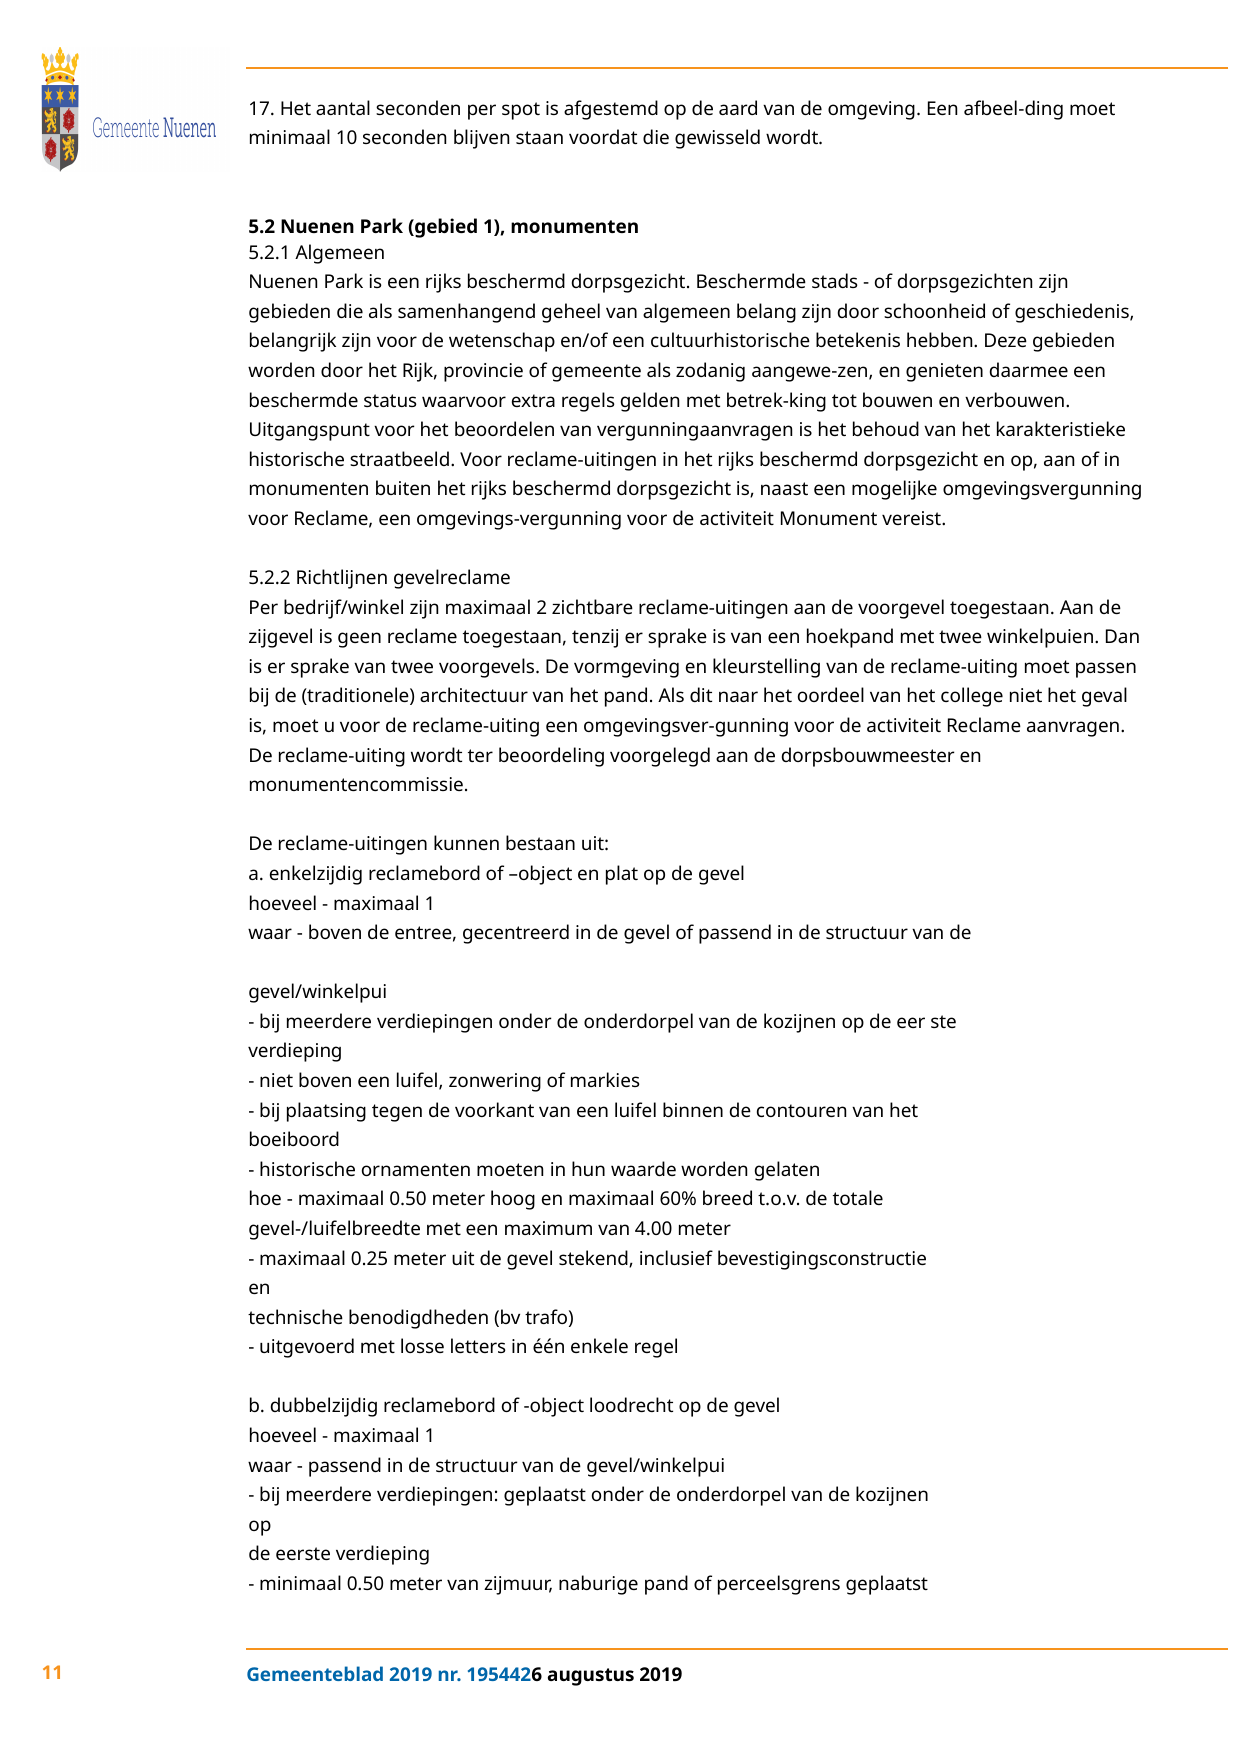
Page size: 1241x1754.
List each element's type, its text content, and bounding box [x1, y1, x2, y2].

text Per bedrijf/winkel zijn maximaal 2 zichtbare reclame-uitingen aan de voorgevel toegestaan. Aan de zijgevel is geen reclame toegestaan, tenzij er sprake is van een hoekpand met twee winkelpuien. Dan is er sprake van twee voorgevels. De vormgeving en kleurstelling van de reclame-uiting moet passen bij de (traditionele) architectuur van het pand. Als dit naar het oordeel van het college niet het geval is, moet u voor de reclame-uiting een omgevingsver-gunning voor de activiteit Reclame aanvragen. De reclame-uiting wordt ter beoordeling voorgelegd aan de dorpsbouwmeester en monumentencommissie. [248, 594, 1152, 797]
text waar - passend in de structuur van de gevel/winkelpui [248, 1452, 1152, 1477]
text gevel-/luifelbreedte met een maximum van 4.00 meter [248, 1215, 1152, 1241]
text 5.2 Nuenen Park (gebied 1), monumenten [248, 213, 1152, 239]
text hoeveel - maximaal 1 [248, 1422, 1152, 1448]
text 17. Het aantal seconden per spot is afgestemd op de aard van de omgeving. Een afbeel-ding moet minimaal 10 seconden blijven staan voordat die gewisseld wordt. [248, 95, 1152, 150]
text waar - boven de entree, gecentreerd in de gevel of passend in de structuur van de [248, 919, 1152, 945]
text De reclame-uitingen kunnen bestaan uit: [248, 831, 1152, 856]
text boeiboord [248, 1126, 1152, 1152]
text - minimaal 0.50 meter van zijmuur, naburige pand of perceelsgrens geplaatst [248, 1570, 1152, 1596]
text Nuenen Park is een rijks beschermd dorpsgezicht. Beschermde stads - of dorpsgezichten zijn gebieden die als samenhangend geheel van algemeen belang zijn door schoonheid of geschiedenis, belangrijk zijn voor de wetenschap en/of een cultuurhistorische betekenis hebben. Deze gebieden worden door het Rijk, provincie of gemeente als zodanig aangewe-zen, en genieten daarmee een beschermde status waarvoor extra regels gelden met betrek-king tot bouwen en verbouwen. Uitgangspunt voor het beoordelen van vergunningaanvragen is het behoud van het karakteristieke historische straatbeeld. Voor reclame-uitingen in het rijks beschermd dorpsgezicht en op, aan of in monumenten buiten het rijks beschermd dorpsgezicht is, naast een mogelijke omgevingsvergunning voor Reclame, een omgevings-vergunning voor de activiteit Monument vereist. [248, 268, 1152, 531]
text verdieping [248, 1038, 1152, 1063]
text en [248, 1274, 1152, 1300]
text hoe - maximaal 0.50 meter hoog en maximaal 60% breed t.o.v. de totale [248, 1186, 1152, 1211]
text - bij meerdere verdiepingen onder de onderdorpel van de kozijnen op de eer ste [248, 1008, 1152, 1034]
text 5.2.2 Richtlijnen gevelreclame [248, 564, 1152, 590]
text - bij meerdere verdiepingen: geplaatst onder de onderdorpel van de kozijnen [248, 1481, 1152, 1507]
text hoeveel - maximaal 1 [248, 890, 1152, 915]
text a. enkelzijdig reclamebord of –object en plat op de gevel [248, 860, 1152, 886]
text - bij plaatsing tegen de voorkant van een luifel binnen de contouren van het [248, 1097, 1152, 1122]
text de eerste verdieping [248, 1541, 1152, 1566]
text - historische ornamenten moeten in hun waarde worden gelaten [248, 1156, 1152, 1182]
text - niet boven een luifel, zonwering of markies [248, 1067, 1152, 1093]
text - uitgevoerd met losse letters in één enkele regel [248, 1333, 1152, 1359]
picture [41, 47, 231, 172]
text technische benodigdheden (bv trafo) [248, 1304, 1152, 1329]
text op [248, 1511, 1152, 1537]
text b. dubbelzijdig reclamebord of -object loodrecht op de gevel [248, 1393, 1152, 1418]
text gevel/winkelpui [248, 978, 1152, 1004]
text - maximaal 0.25 meter uit de gevel stekend, inclusief bevestigingsconstructie [248, 1245, 1152, 1270]
text 5.2.1 Algemeen [248, 239, 1152, 264]
